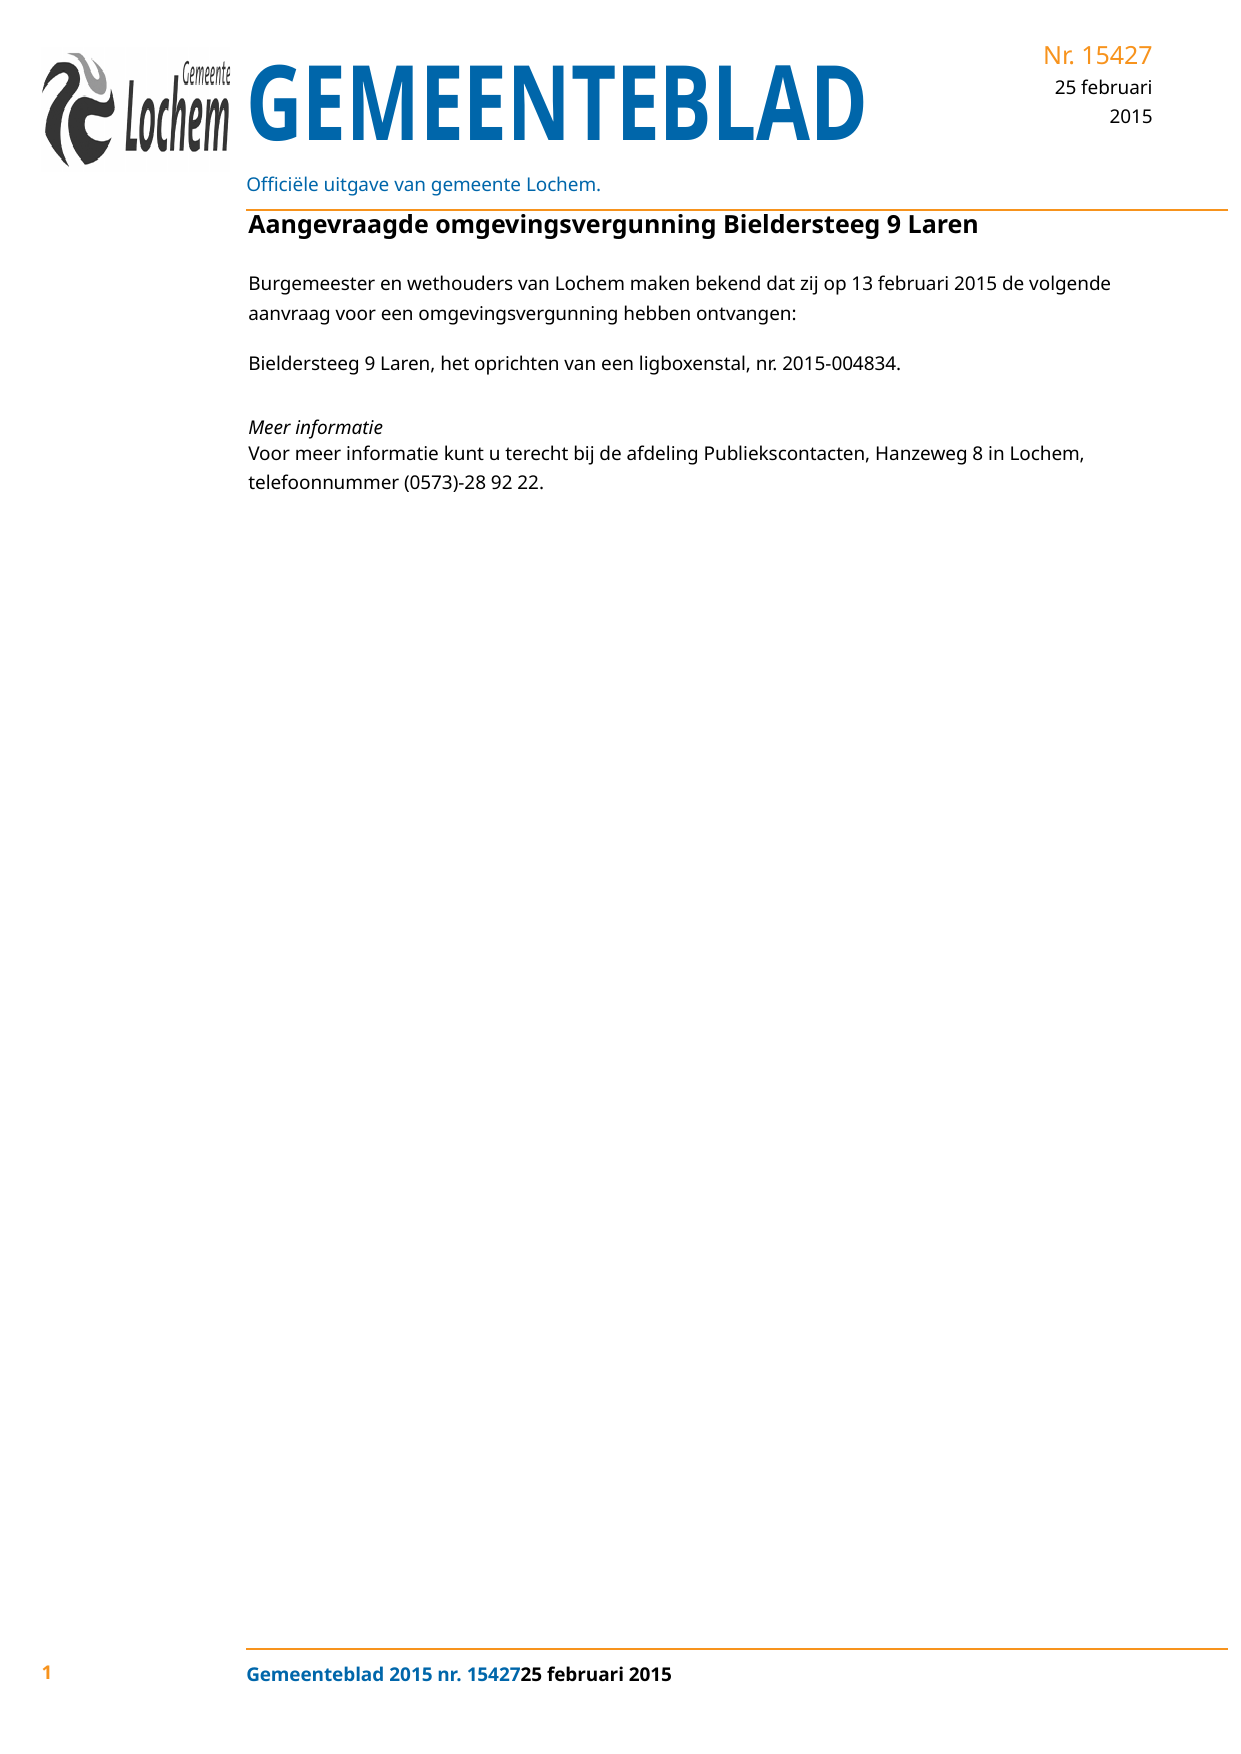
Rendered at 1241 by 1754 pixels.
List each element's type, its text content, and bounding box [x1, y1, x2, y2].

text Burgemeester en wethouders van Lochem maken bekend dat zij op 13 februari 2015 de volgende aanvraag voor een omgevingsvergunning hebben ontvangen: [248, 270, 1152, 326]
text Aangevraagde omgevingsvergunning Bieldersteeg 9 Laren [248, 211, 1152, 241]
text Bieldersteeg 9 Laren, het oprichten van een ligboxenstal, nr. 2015-004834. [248, 350, 1152, 376]
text Meer informatie [248, 414, 1152, 440]
text Voor meer informatie kunt u terecht bij de afdeling Publiekscontacten, Hanzeweg 8 in Lochem, telefoonnummer (0573)-28 92 22. [248, 440, 1152, 495]
picture [41, 47, 231, 172]
